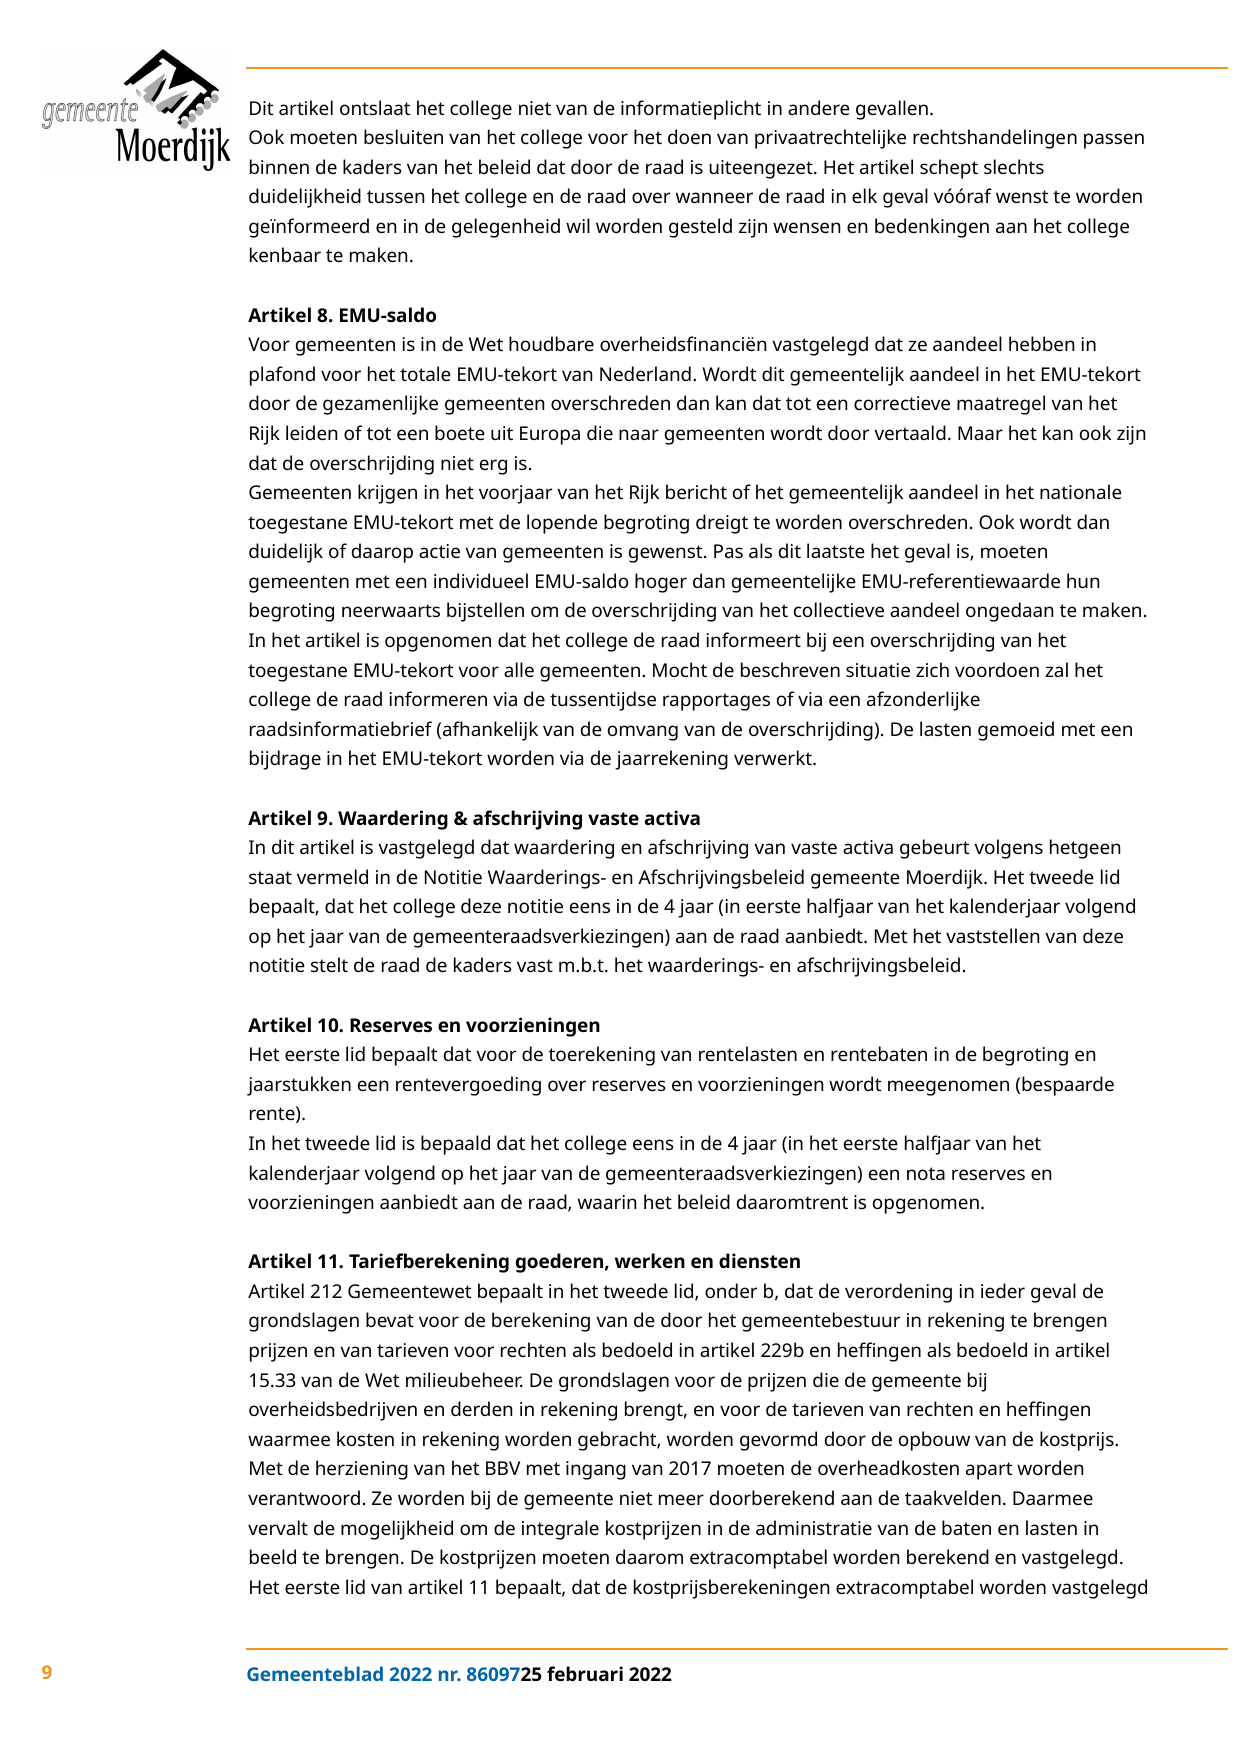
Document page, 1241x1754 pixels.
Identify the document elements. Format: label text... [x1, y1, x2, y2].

text Artikel 212 Gemeentewet bepaalt in het tweede lid, onder b, dat de verordening in ieder geval de grondslagen bevat voor de berekening van de door het gemeentebestuur in rekening te brengen prijzen en van tarieven voor rechten als bedoeld in artikel 229b en heffingen als bedoeld in artikel 15.33 van de Wet milieubeheer. De grondslagen voor de prijzen die de gemeente bij overheidsbedrijven en derden in rekening brengt, en voor de tarieven van rechten en heffingen waarmee kosten in rekening worden gebracht, worden gevormd door de opbouw van de kostprijs. Met de herziening van het BBV met ingang van 2017 moeten de overheadkosten apart worden verantwoord. Ze worden bij de gemeente niet meer doorberekend aan de taakvelden. Daarmee vervalt de mogelijkheid om de integrale kostprijzen in de administratie van de baten en lasten in beeld te brengen. De kostprijzen moeten daarom extracomptabel worden berekend en vastgelegd. Het eerste lid van artikel 11 bepaalt, dat de kostprijsberekeningen extracomptabel worden vastgelegd [248, 1278, 1152, 1600]
text Het eerste lid bepaalt dat voor de toerekening van rentelasten en rentebaten in de begroting en jaarstukken een rentevergoeding over reserves en voorzieningen wordt meegenomen (bespaarde rente). [248, 1041, 1152, 1126]
text Artikel 10. Reserves en voorzieningen [248, 1012, 1152, 1038]
text In het artikel is opgenomen dat het college de raad informeert bij een overschrijding van het toegestane EMU-tekort voor alle gemeenten. Mocht de beschreven situatie zich voordoen zal het college de raad informeren via de tussentijdse rapportages of via een afzonderlijke raadsinformatiebrief (afhankelijk van de omvang van de overschrijding). De lasten gemoeid met een bijdrage in het EMU-tekort worden via de jaarrekening verwerkt. [248, 627, 1152, 771]
text In het tweede lid is bepaald dat het college eens in de 4 jaar (in het eerste halfjaar van het kalenderjaar volgend op het jaar van de gemeenteraadsverkiezingen) een nota reserves en voorzieningen aanbiedt aan de raad, waarin het beleid daaromtrent is opgenomen. [248, 1130, 1152, 1215]
text Artikel 8. EMU-saldo [248, 302, 1152, 328]
text Artikel 11. Tariefberekening goederen, werken en diensten [248, 1248, 1152, 1274]
text Voor gemeenten is in de Wet houdbare overheidsfinanciën vastgelegd dat ze aandeel hebben in plafond voor het totale EMU-tekort van Nederland. Wordt dit gemeentelijk aandeel in het EMU-tekort door de gezamenlijke gemeenten overschreden dan kan dat tot een correctieve maatregel van het Rijk leiden of tot een boete uit Europa die naar gemeenten wordt door vertaald. Maar het kan ook zijn dat de overschrijding niet erg is. [248, 331, 1152, 476]
text Ook moeten besluiten van het college voor het doen van privaatrechtelijke rechtshandelingen passen binnen de kaders van het beleid dat door de raad is uiteengezet. Het artikel schept slechts duidelijkheid tussen het college en de raad over wanneer de raad in elk geval vóóraf wenst te worden geïnformeerd en in de gelegenheid wil worden gesteld zijn wensen en bedenkingen aan het college kenbaar te maken. [248, 124, 1152, 268]
text In dit artikel is vastgelegd dat waardering en afschrijving van vaste activa gebeurt volgens hetgeen staat vermeld in de Notitie Waarderings- en Afschrijvingsbeleid gemeente Moerdijk. Het tweede lid bepaalt, dat het college deze notitie eens in de 4 jaar (in eerste halfjaar van het kalenderjaar volgend op het jaar van de gemeenteraadsverkiezingen) aan de raad aanbiedt. Met het vaststellen van deze notitie stelt de raad de kaders vast m.b.t. het waarderings- en afschrijvingsbeleid. [248, 834, 1152, 978]
picture [41, 47, 231, 172]
text Artikel 9. Waardering & afschrijving vaste activa [248, 805, 1152, 831]
text Dit artikel ontslaat het college niet van de informatieplicht in andere gevallen. [248, 95, 1152, 121]
text Gemeenten krijgen in het voorjaar van het Rijk bericht of het gemeentelijk aandeel in het nationale toegestane EMU-tekort met de lopende begroting dreigt te worden overschreden. Ook wordt dan duidelijk of daarop actie van gemeenten is gewenst. Pas als dit laatste het geval is, moeten gemeenten met een individueel EMU-saldo hoger dan gemeentelijke EMU-referentiewaarde hun begroting neerwaarts bijstellen om de overschrijding van het collectieve aandeel ongedaan te maken. [248, 479, 1152, 623]
